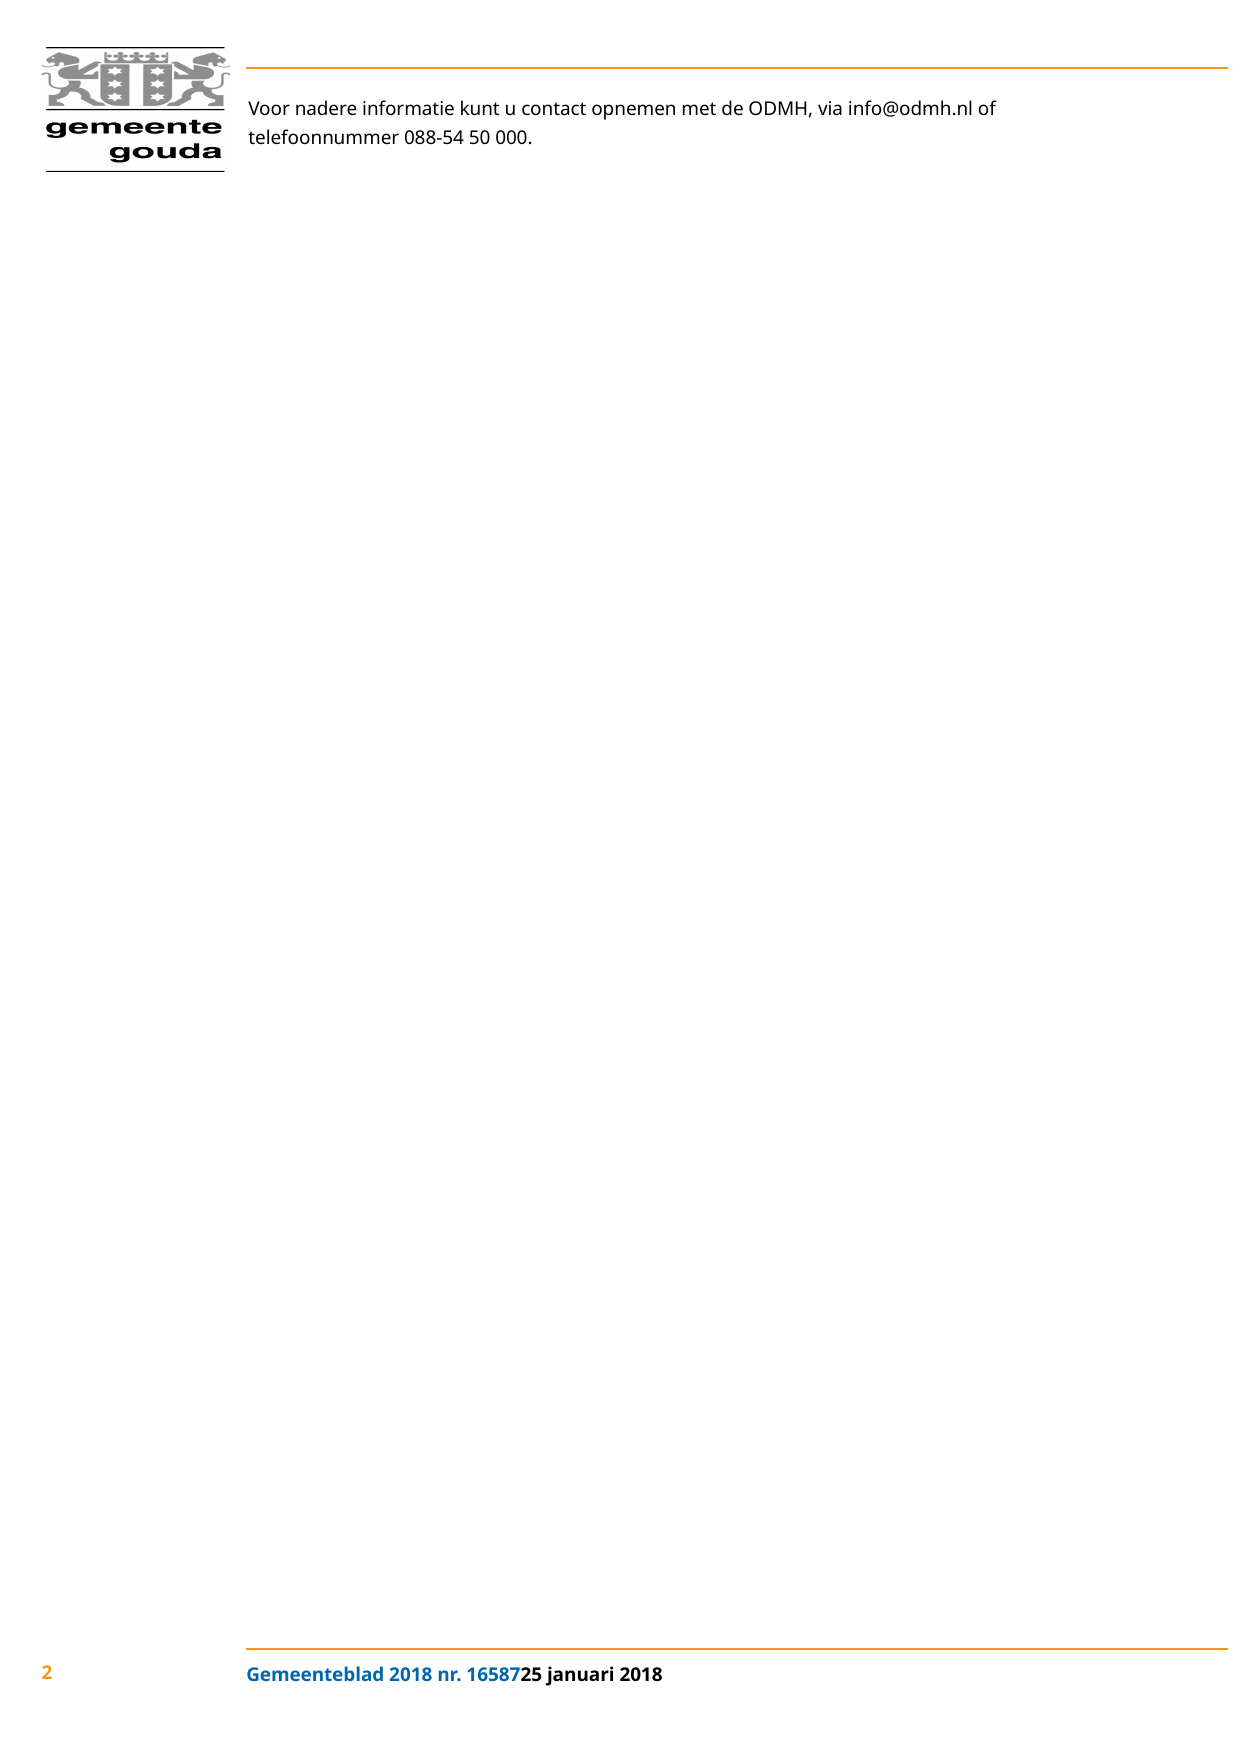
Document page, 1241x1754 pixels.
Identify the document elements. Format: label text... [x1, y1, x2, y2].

picture [41, 47, 231, 172]
text Voor nadere informatie kunt u contact opnemen met de ODMH, via info@odmh.nl of telefoonnummer 088-54 50 000. [248, 95, 1152, 150]
